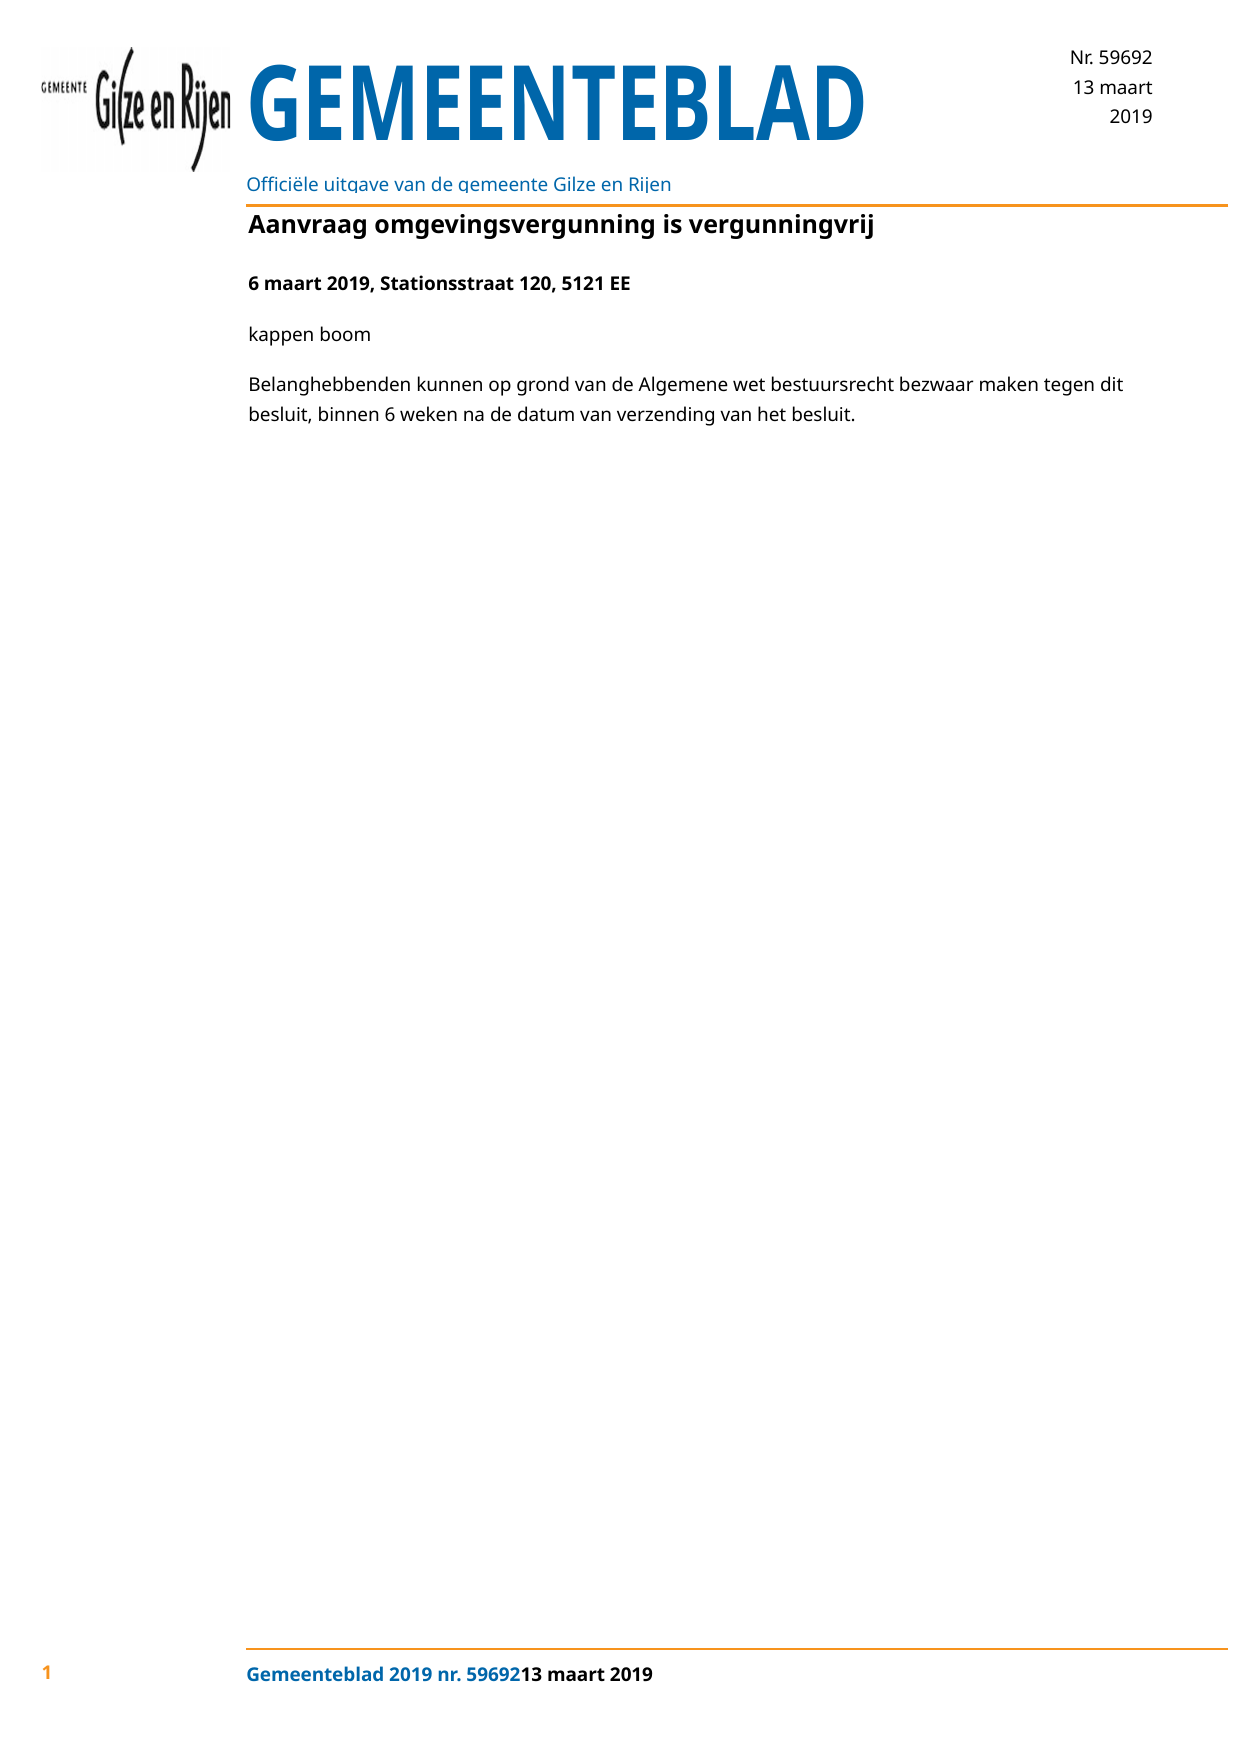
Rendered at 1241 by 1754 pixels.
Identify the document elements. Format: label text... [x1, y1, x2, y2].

picture [41, 47, 231, 172]
text 6 maart 2019, Stationsstraat 120, 5121 EE [248, 270, 1152, 296]
text kappen boom [248, 321, 1152, 346]
text Belanghebbenden kunnen op grond van de Algemene wet bestuursrecht bezwaar maken tegen dit besluit, binnen 6 weken na de datum van verzending van het besluit. [248, 371, 1152, 426]
text Aanvraag omgevingsvergunning is vergunningvrij [248, 207, 1152, 241]
